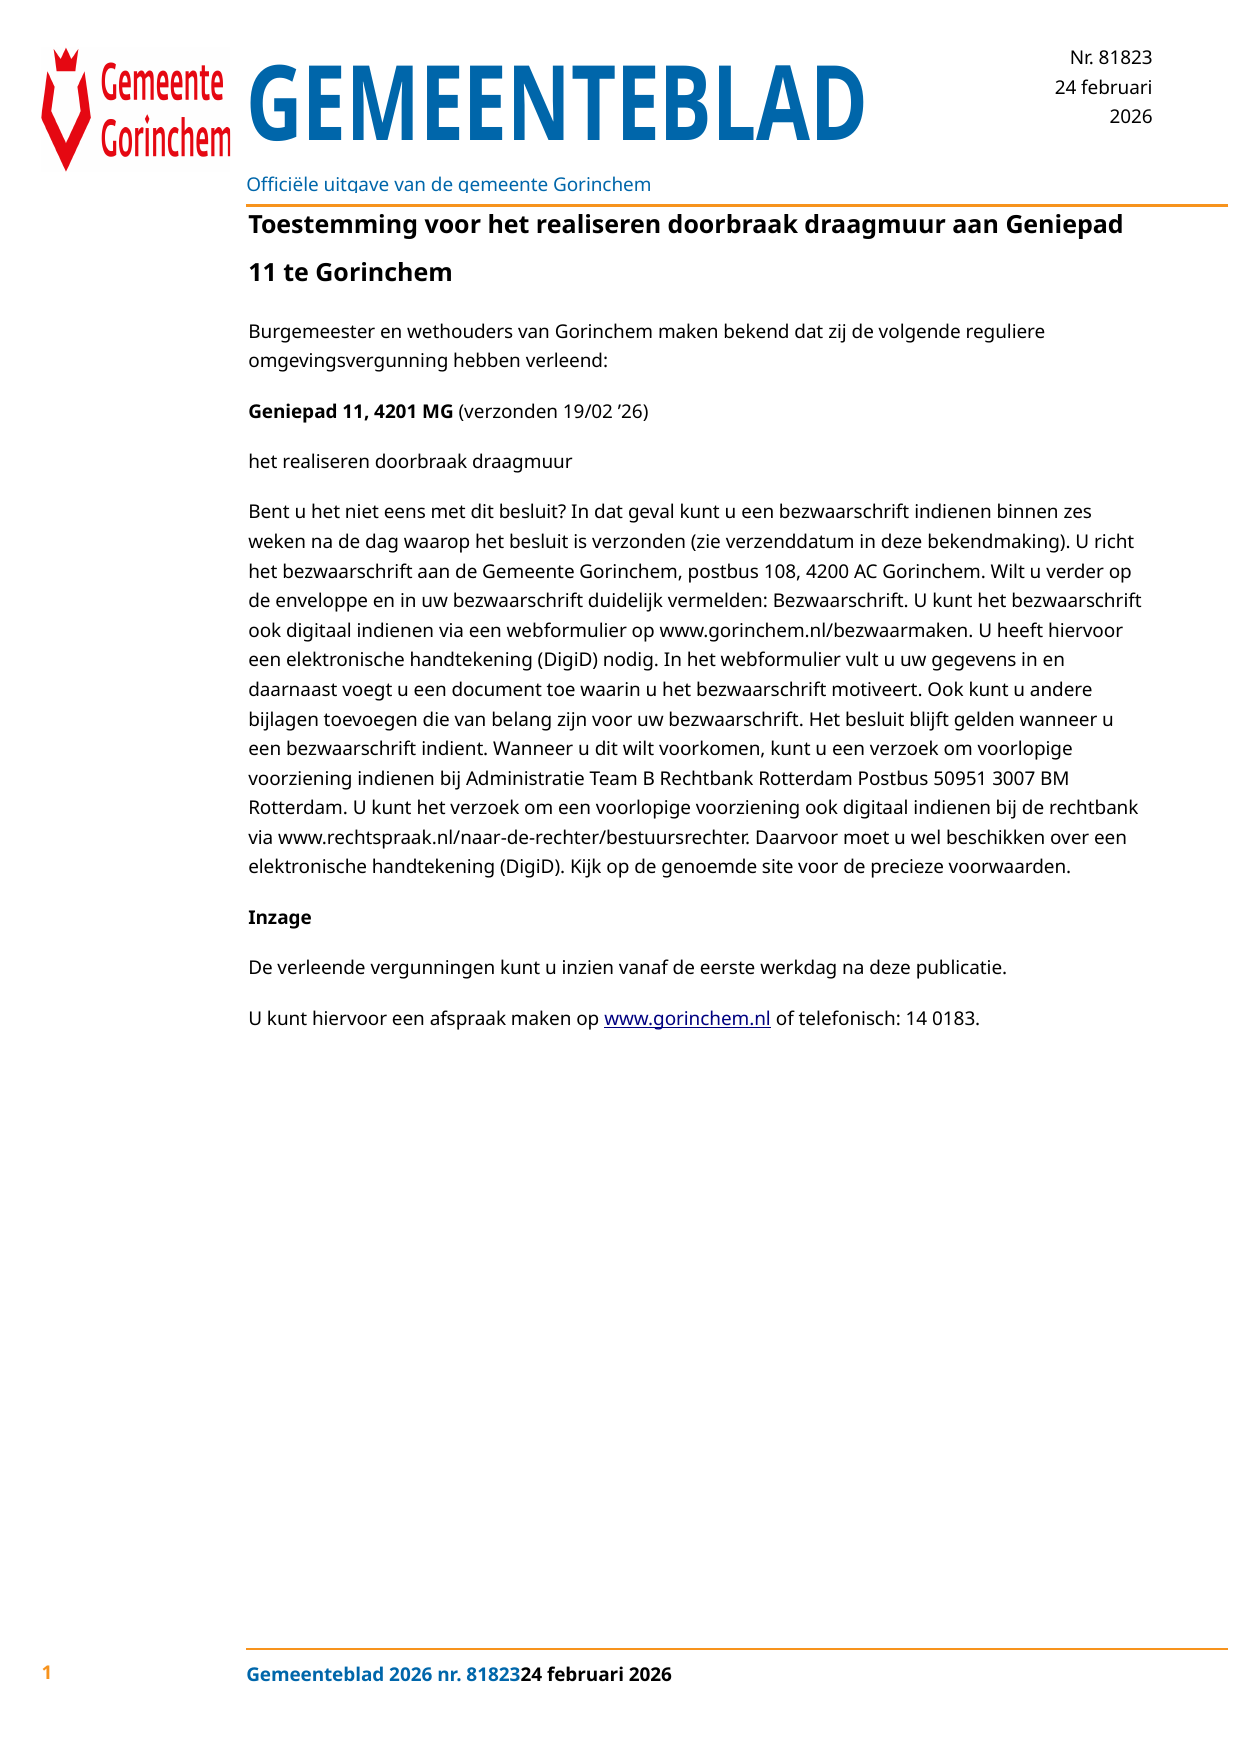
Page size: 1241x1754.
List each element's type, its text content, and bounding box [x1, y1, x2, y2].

text Burgemeester en wethouders van Gorinchem maken bekend dat zij de volgende reguliere omgevingsvergunning hebben verleend: [248, 318, 1152, 373]
text Geniepad 11, 4201 MG (verzonden 19/02 ’26) [248, 398, 1152, 424]
text Toestemming voor het realiseren doorbraak draagmuur aan Geniepad 11 te Gorinchem [248, 207, 1152, 288]
text De verleende vergunningen kunt u inzien vanaf de eerste werkdag na deze publicatie. [248, 954, 1152, 980]
text Inzage [248, 904, 1152, 930]
text U kunt hiervoor een afspraak maken op www.gorinchem.nl of telefonisch: 14 0183. [248, 1005, 1152, 1031]
picture [41, 47, 231, 172]
text het realiseren doorbraak draagmuur [248, 448, 1152, 474]
text Bent u het niet eens met dit besluit? In dat geval kunt u een bezwaarschrift indienen binnen zes weken na de dag waarop het besluit is verzonden (zie verzenddatum in deze bekendmaking). U richt het bezwaarschrift aan de Gemeente Gorinchem, postbus 108, 4200 AC Gorinchem. Wilt u verder op de enveloppe en in uw bezwaarschrift duidelijk vermelden: Bezwaarschrift. U kunt het bezwaarschrift ook digitaal indienen via een webformulier op www.gorinchem.nl/bezwaarmaken. U heeft hiervoor een elektronische handtekening (DigiD) nodig. In het webformulier vult u uw gegevens in en daarnaast voegt u een document toe waarin u het bezwaarschrift motiveert. Ook kunt u andere bijlagen toevoegen die van belang zijn voor uw bezwaarschrift. Het besluit blijft gelden wanneer u een bezwaarschrift indient. Wanneer u dit wilt voorkomen, kunt u een verzoek om voorlopige voorziening indienen bij Administratie Team B Rechtbank Rotterdam Postbus 50951 3007 BM Rotterdam. U kunt het verzoek om een voorlopige voorziening ook digitaal indienen bij de rechtbank via www.rechtspraak.nl/naar-de-rechter/bestuursrechter. Daarvoor moet u wel beschikken over een elektronische handtekening (DigiD). Kijk op de genoemde site voor de precieze voorwaarden. [248, 499, 1152, 879]
